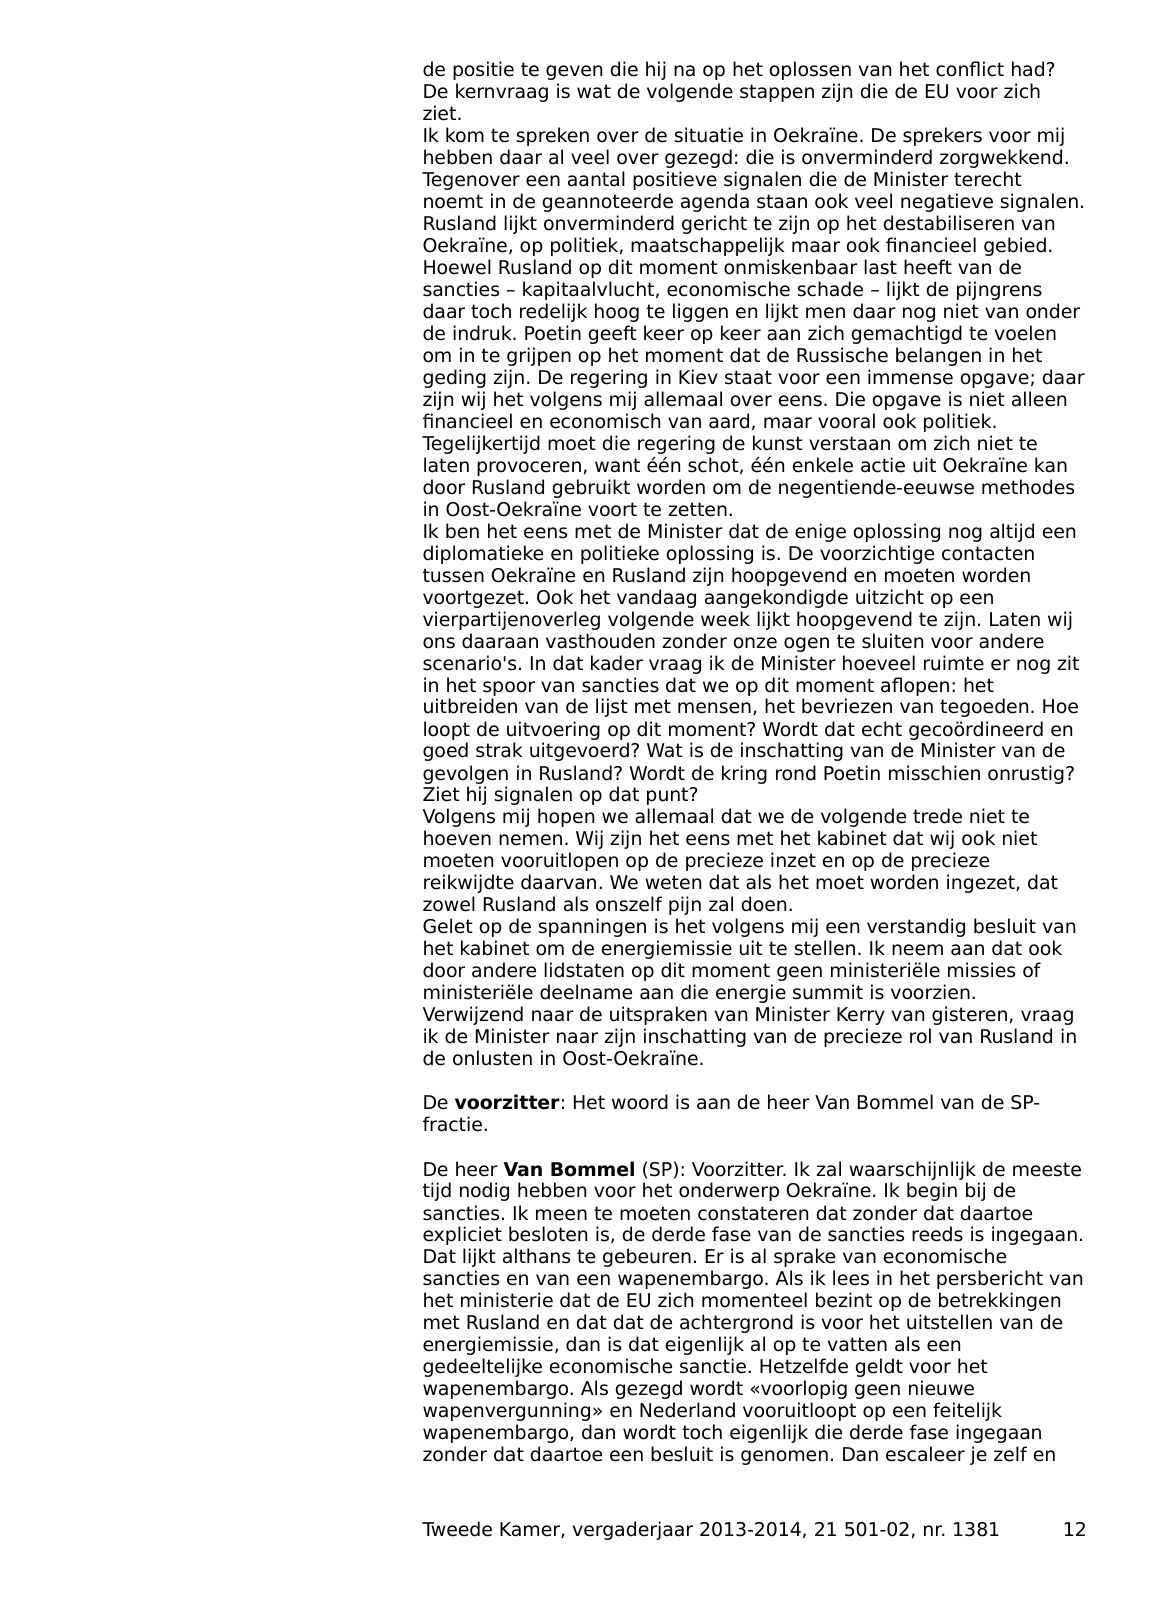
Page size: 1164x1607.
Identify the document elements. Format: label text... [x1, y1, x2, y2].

text Volgens mij hopen we allemaal dat we de volgende trede niet te hoeven nemen. Wij zijn het eens met het kabinet dat wij ook niet moeten vooruitlopen op de precieze inzet en op de precieze reikwijdte daarvan. We weten dat als het moet worden ingezet, dat zowel Rusland als onszelf pijn zal doen. [422, 806, 1087, 916]
text Ik ben het eens met de Minister dat de enige oplossing nog altijd een diplomatieke en politieke oplossing is. De voorzichtige contacten tussen Oekraïne en Rusland zijn hoopgevend en moeten worden voortgezet. Ook het vandaag aangekondigde uitzicht op een vierpartijenoverleg volgende week lijkt hoopgevend te zijn. Laten wij ons daaraan vasthouden zonder onze ogen te sluiten voor andere scenario's. In dat kader vraag ik de Minister hoeveel ruimte er nog zit in het spoor van sancties dat we op dit moment aflopen: het uitbreiden van de lijst met mensen, het bevriezen van tegoeden. Hoe loopt de uitvoering op dit moment? Wordt dat echt gecoördineerd en goed strak uitgevoerd? Wat is de inschatting van de Minister van de gevolgen in Rusland? Wordt de kring rond Poetin misschien onrustig? Ziet hij signalen op dat punt? [422, 521, 1087, 806]
text De heer Van Bommel (SP): Voorzitter. Ik zal waarschijnlijk de meeste tijd nodig hebben voor het onderwerp Oekraïne. Ik begin bij de sancties. Ik meen te moeten constateren dat zonder dat daartoe expliciet besloten is, de derde fase van de sancties reeds is ingegaan. Dat lijkt althans te gebeuren. Er is al sprake van economische sancties en van een wapenembargo. Als ik lees in het persbericht van het ministerie dat de EU zich momenteel bezint op de betrekkingen met Rusland en dat dat de achtergrond is voor het uitstellen van de energiemissie, dan is dat eigenlijk al op te vatten als een gedeeltelijke economische sanctie. Hetzelfde geldt voor het wapenembargo. Als gezegd wordt «voorlopig geen nieuwe wapenvergunning» en Nederland vooruitloopt op een feitelijk wapenembargo, dan wordt toch eigenlijk die derde fase ingegaan zonder dat daartoe een besluit is genomen. Dan escaleer je zelf en [422, 1158, 1087, 1466]
text Verwijzend naar de uitspraken van Minister Kerry van gisteren, vraag ik de Minister naar zijn inschatting van de precieze rol van Rusland in de onlusten in Oost-Oekraïne. [422, 1004, 1087, 1070]
text Ik kom te spreken over de situatie in Oekraïne. De sprekers voor mij hebben daar al veel over gezegd: die is onverminderd zorgwekkend. Tegenover een aantal positieve signalen die de Minister terecht noemt in de geannoteerde agenda staan ook veel negatieve signalen. Rusland lijkt onverminderd gericht te zijn op het destabiliseren van Oekraïne, op politiek, maatschappelijk maar ook financieel gebied. Hoewel Rusland op dit moment onmiskenbaar last heeft van de sancties – kapitaalvlucht, economische schade – lijkt de pijngrens daar toch redelijk hoog te liggen en lijkt men daar nog niet van onder de indruk. Poetin geeft keer op keer aan zich gemachtigd te voelen om in te grijpen op het moment dat de Russische belangen in het geding zijn. De regering in Kiev staat voor een immense opgave; daar zijn wij het volgens mij allemaal over eens. Die opgave is niet alleen financieel en economisch van aard, maar vooral ook politiek. Tegelijkertijd moet die regering de kunst verstaan om zich niet te laten provoceren, want één schot, één enkele actie uit Oekraïne kan door Rusland gebruikt worden om de negentiende-eeuwse methodes in Oost-Oekraïne voort te zetten. [422, 125, 1087, 521]
text Gelet op de spanningen is het volgens mij een verstandig besluit van het kabinet om de energiemissie uit te stellen. Ik neem aan dat ook door andere lidstaten op dit moment geen ministeriële missies of ministeriële deelname aan die energie summit is voorzien. [422, 916, 1087, 1004]
text De voorzitter: Het woord is aan de heer Van Bommel van de SP-fractie. [422, 1092, 1087, 1136]
text de positie te geven die hij na op het oplossen van het conflict had? De kernvraag is wat de volgende stappen zijn die de EU voor zich ziet. [422, 59, 1087, 125]
